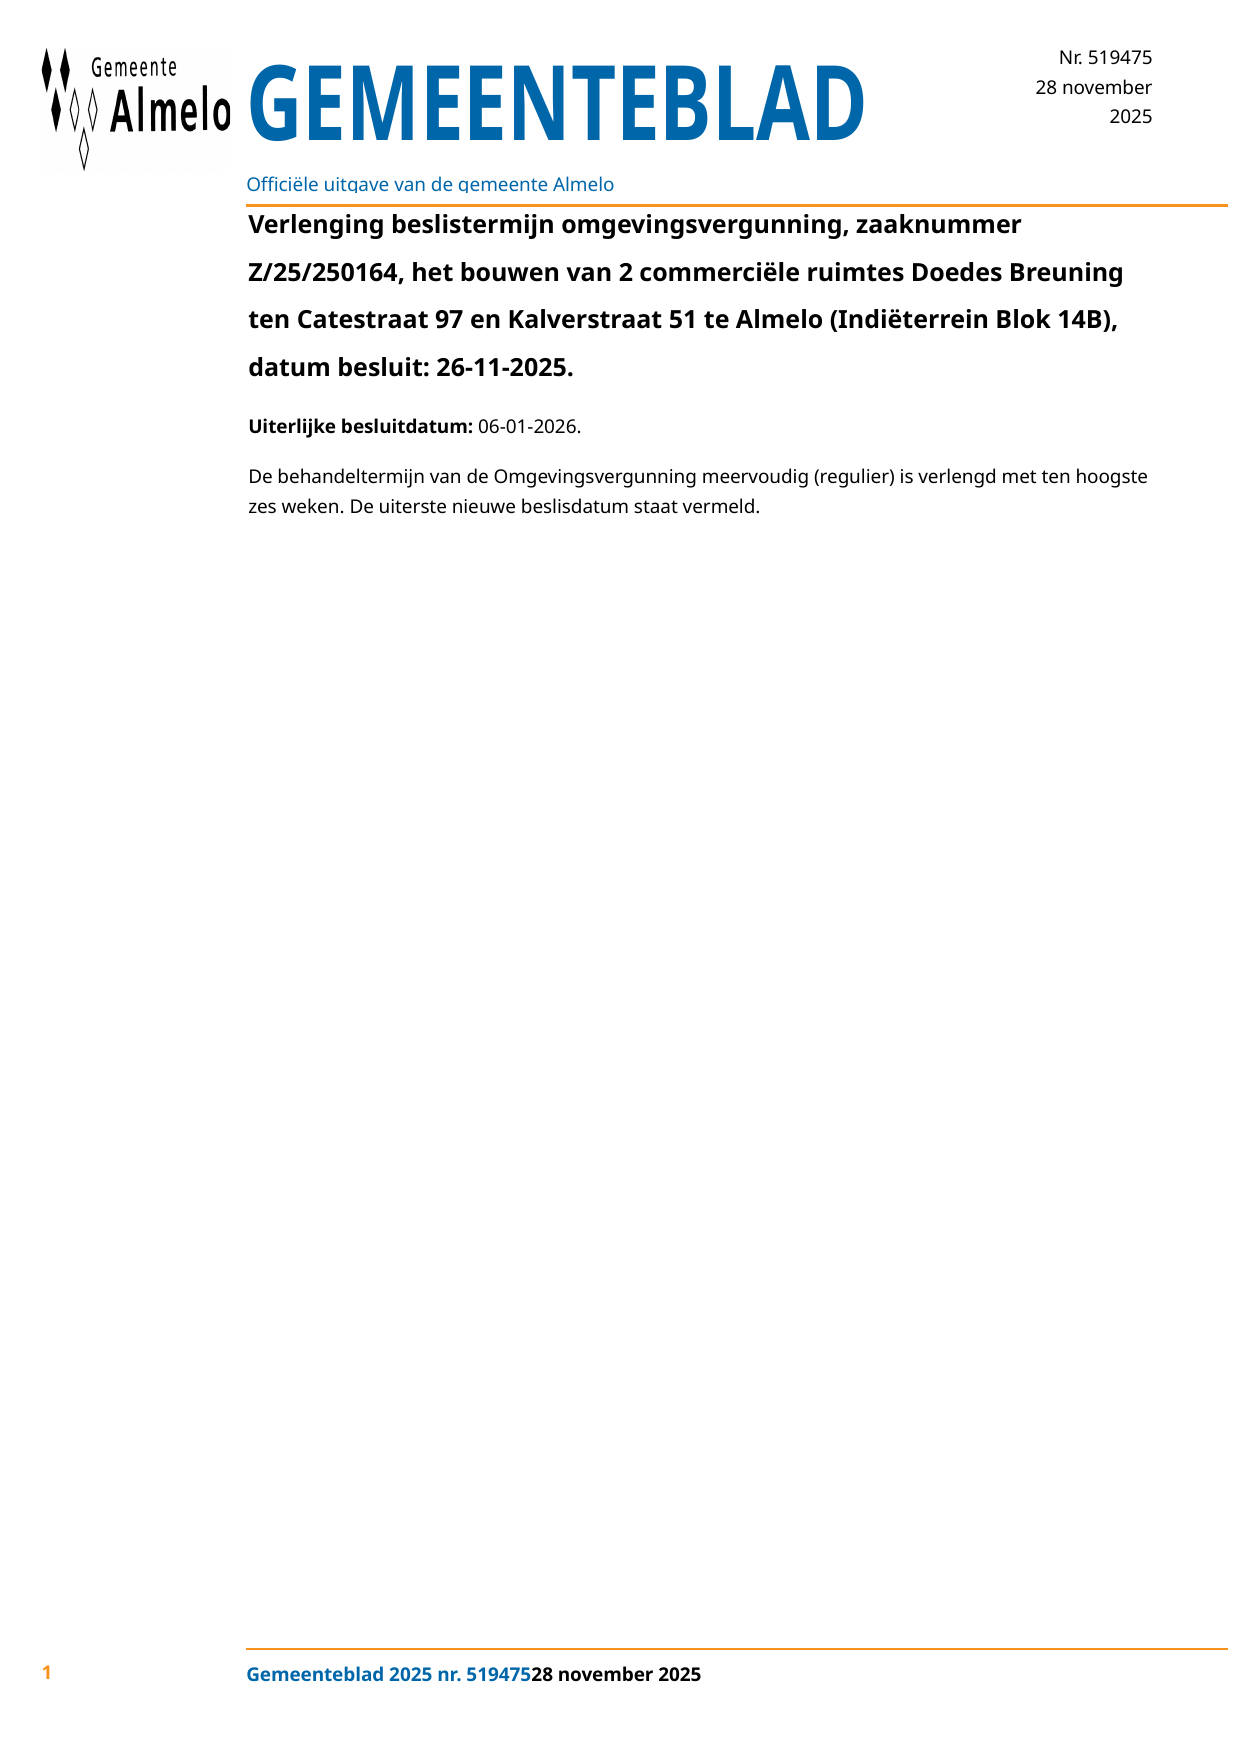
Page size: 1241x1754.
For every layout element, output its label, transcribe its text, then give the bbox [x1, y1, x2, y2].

text Verlenging beslistermijn omgevingsvergunning, zaaknummer Z/25/250164, het bouwen van 2 commerciële ruimtes Doedes Breuning ten Catestraat 97 en Kalverstraat 51 te Almelo (Indiëterrein Blok 14B), datum besluit: 26-11-2025. [248, 207, 1152, 384]
picture [41, 47, 231, 172]
text Uiterlijke besluitdatum: 06-01-2026. [248, 413, 1152, 439]
text De behandeltermijn van de Omgevingsvergunning meervoudig (regulier) is verlengd met ten hoogste zes weken. De uiterste nieuwe beslisdatum staat vermeld. [248, 463, 1152, 519]
